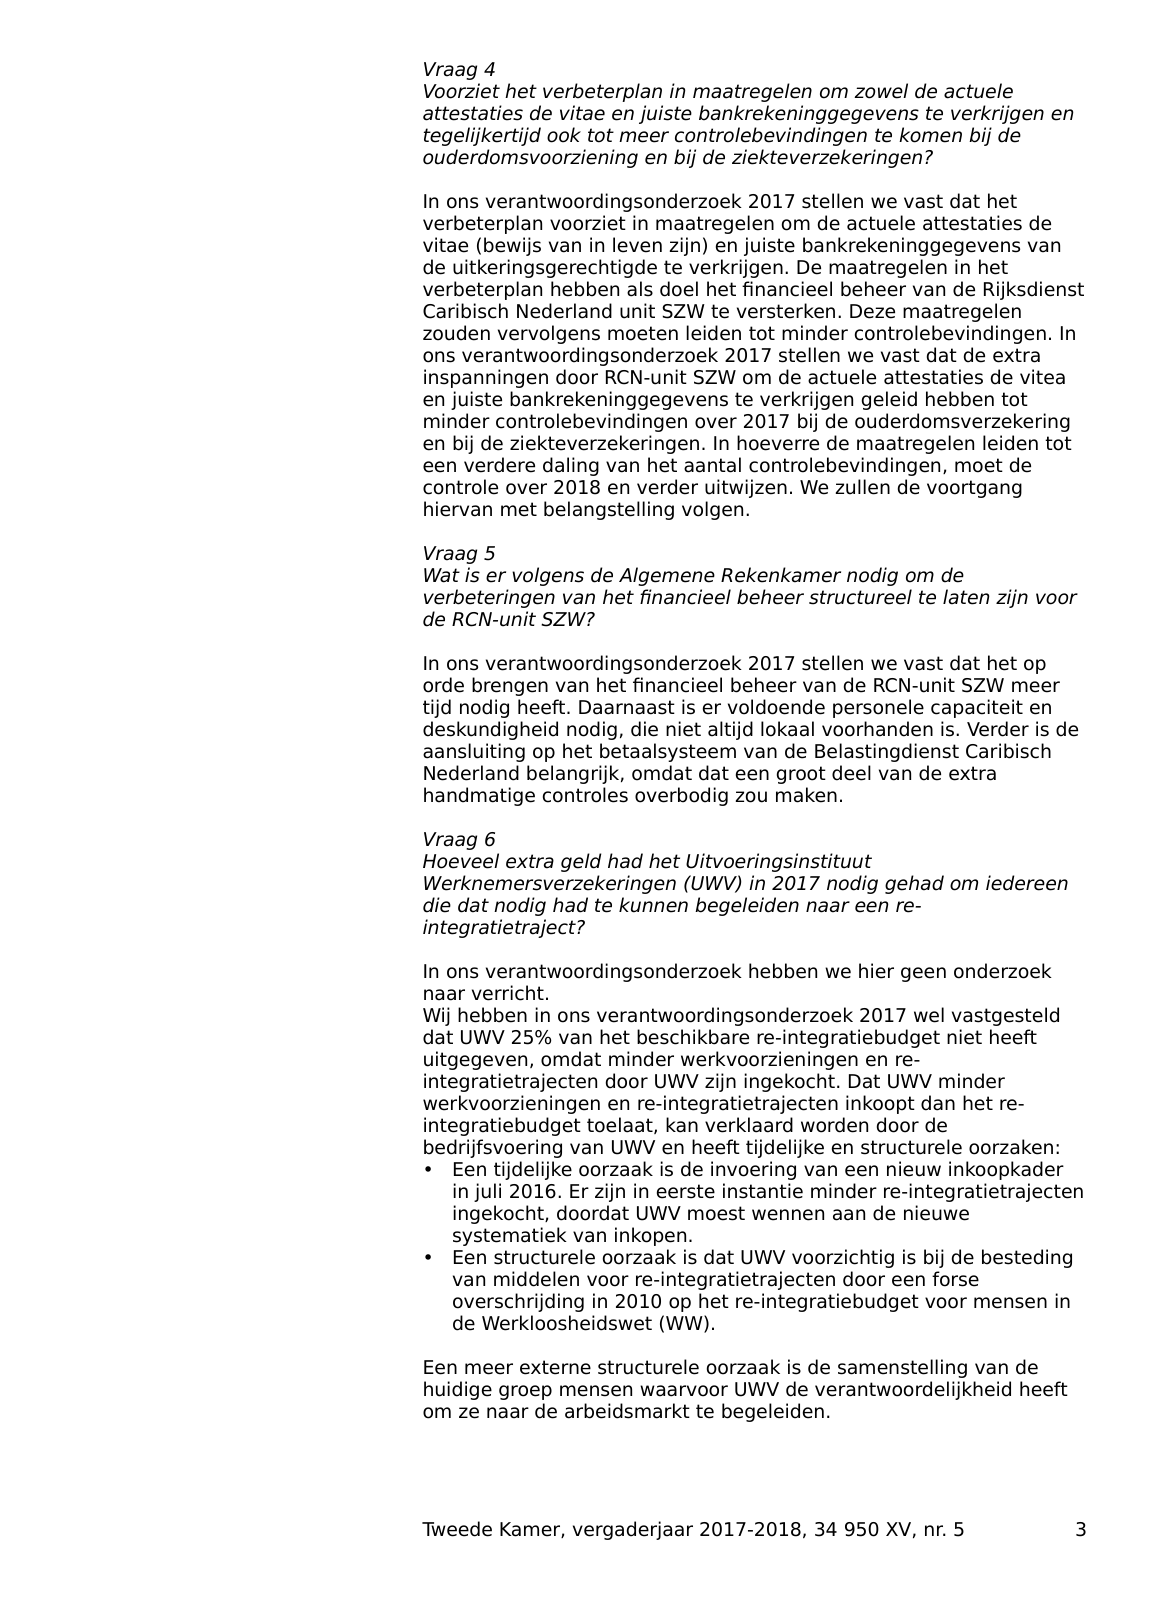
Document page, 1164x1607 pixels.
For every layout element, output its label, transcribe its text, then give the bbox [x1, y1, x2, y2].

text Vraag 6 [422, 829, 1087, 851]
text Hoeveel extra geld had het Uitvoeringsinstituut Werknemersverzekeringen (UWV) in 2017 nodig gehad om iedereen die dat nodig had te kunnen begeleiden naar een re-integratietraject? [422, 851, 1087, 939]
text Een meer externe structurele oorzaak is de samenstelling van de huidige groep mensen waarvoor UWV de verantwoordelijkheid heeft om ze naar de arbeidsmarkt te begeleiden. [422, 1357, 1087, 1423]
text Wij hebben in ons verantwoordingsonderzoek 2017 wel vastgesteld dat UWV 25% van het beschikbare re-integratiebudget niet heeft uitgegeven, omdat minder werkvoorzieningen en re-integratietrajecten door UWV zijn ingekocht. Dat UWV minder werkvoorzieningen en re-integratietrajecten inkoopt dan het re-integratiebudget toelaat, kan verklaard worden door de bedrijfsvoering van UWV en heeft tijdelijke en structurele oorzaken: [422, 1005, 1087, 1159]
text • Een tijdelijke oorzaak is de invoering van een nieuw inkoopkader in juli 2016. Er zijn in eerste instantie minder re-integratietrajecten ingekocht, doordat UWV moest wennen aan de nieuwe systematiek van inkopen. [422, 1159, 1087, 1247]
text Vraag 4 [422, 59, 1087, 81]
text Wat is er volgens de Algemene Rekenkamer nodig om de verbeteringen van het financieel beheer structureel te laten zijn voor de RCN-unit SZW? [422, 565, 1087, 631]
text Vraag 5 [422, 543, 1087, 565]
text In ons verantwoordingsonderzoek 2017 stellen we vast dat het op orde brengen van het financieel beheer van de RCN-unit SZW meer tijd nodig heeft. Daarnaast is er voldoende personele capaciteit en deskundigheid nodig, die niet altijd lokaal voorhanden is. Verder is de aansluiting op het betaalsysteem van de Belastingdienst Caribisch Nederland belangrijk, omdat dat een groot deel van de extra handmatige controles overbodig zou maken. [422, 653, 1087, 807]
text • Een structurele oorzaak is dat UWV voorzichtig is bij de besteding van middelen voor re-integratietrajecten door een forse overschrijding in 2010 op het re-integratiebudget voor mensen in de Werkloosheidswet (WW). [422, 1247, 1087, 1335]
text In ons verantwoordingsonderzoek 2017 stellen we vast dat het verbeterplan voorziet in maatregelen om de actuele attestaties de vitae (bewijs van in leven zijn) en juiste bankrekeninggegevens van de uitkeringsgerechtigde te verkrijgen. De maatregelen in het verbeterplan hebben als doel het financieel beheer van de Rijksdienst Caribisch Nederland unit SZW te versterken. Deze maatregelen zouden vervolgens moeten leiden tot minder controlebevindingen. In ons verantwoordingsonderzoek 2017 stellen we vast dat de extra inspanningen door RCN-unit SZW om de actuele attestaties de vitea en juiste bankrekeninggegevens te verkrijgen geleid hebben tot minder controlebevindingen over 2017 bij de ouderdomsverzekering en bij de ziekteverzekeringen. In hoeverre de maatregelen leiden tot een verdere daling van het aantal controlebevindingen, moet de controle over 2018 en verder uitwijzen. We zullen de voortgang hiervan met belangstelling volgen. [422, 191, 1087, 521]
text Voorziet het verbeterplan in maatregelen om zowel de actuele attestaties de vitae en juiste bankrekeninggegevens te verkrijgen en tegelijkertijd ook tot meer controlebevindingen te komen bij de ouderdomsvoorziening en bij de ziekteverzekeringen? [422, 81, 1087, 169]
text In ons verantwoordingsonderzoek hebben we hier geen onderzoek naar verricht. [422, 961, 1087, 1005]
